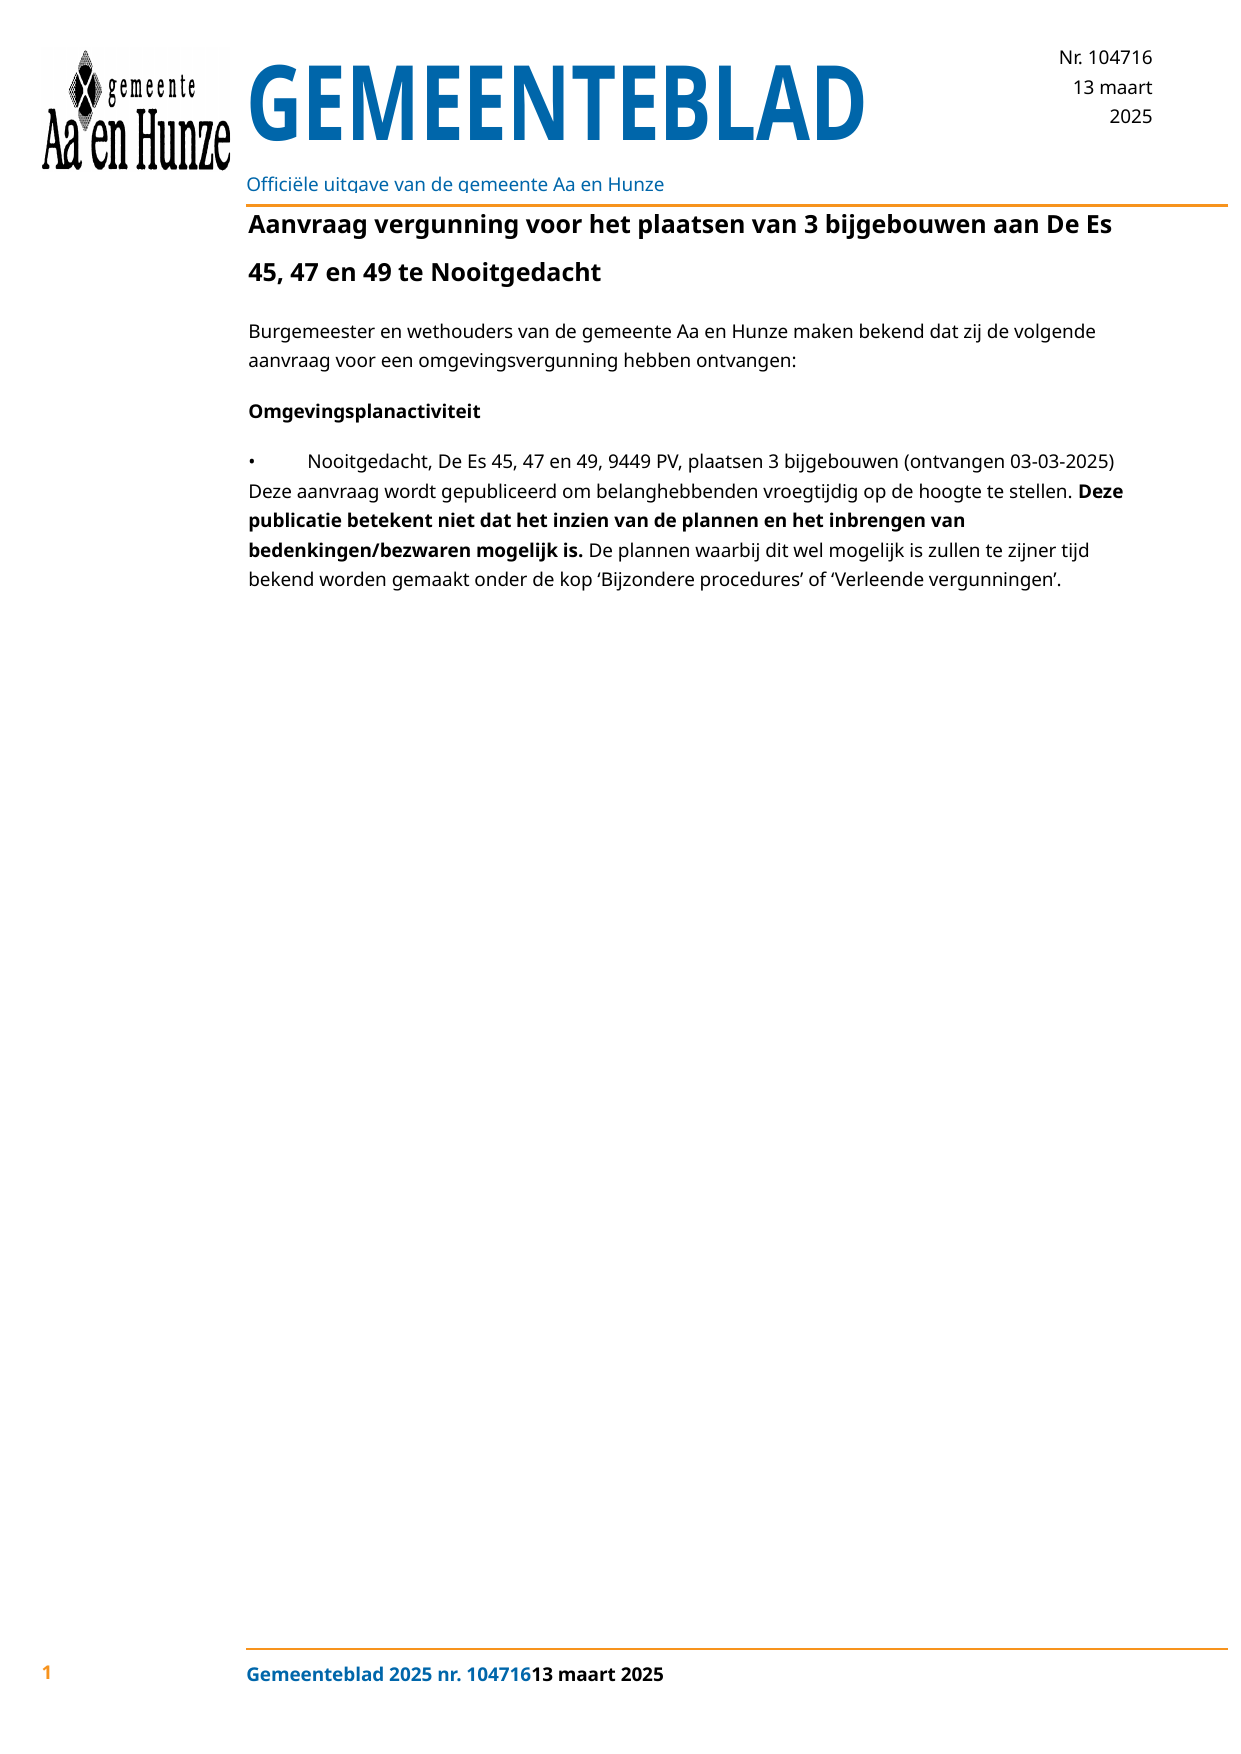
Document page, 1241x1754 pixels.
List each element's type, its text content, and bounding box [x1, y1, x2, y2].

text Omgevingsplanactiviteit [248, 398, 1152, 424]
text Burgemeester en wethouders van de gemeente Aa en Hunze maken bekend dat zij de volgende aanvraag voor een omgevingsvergunning hebben ontvangen: [248, 318, 1152, 373]
picture [41, 47, 231, 172]
text Deze aanvraag wordt gepubliceerd om belanghebbenden vroegtijdig op de hoogte te stellen. Deze publicatie betekent niet dat het inzien van de plannen en het inbrengen van bedenkingen/bezwaren mogelijk is. De plannen waarbij dit wel mogelijk is zullen te zijner tijd bekend worden gemaakt onder de kop ‘Bijzondere procedures’ of ‘Verleende vergunningen’. [248, 478, 1152, 592]
list Nooitgedacht, De Es 45, 47 en 49, 9449 PV, plaatsen 3 bijgebouwen (ontvangen 03-03-2025) [248, 448, 1152, 474]
text Aanvraag vergunning voor het plaatsen van 3 bijgebouwen aan De Es 45, 47 en 49 te Nooitgedacht [248, 207, 1152, 288]
